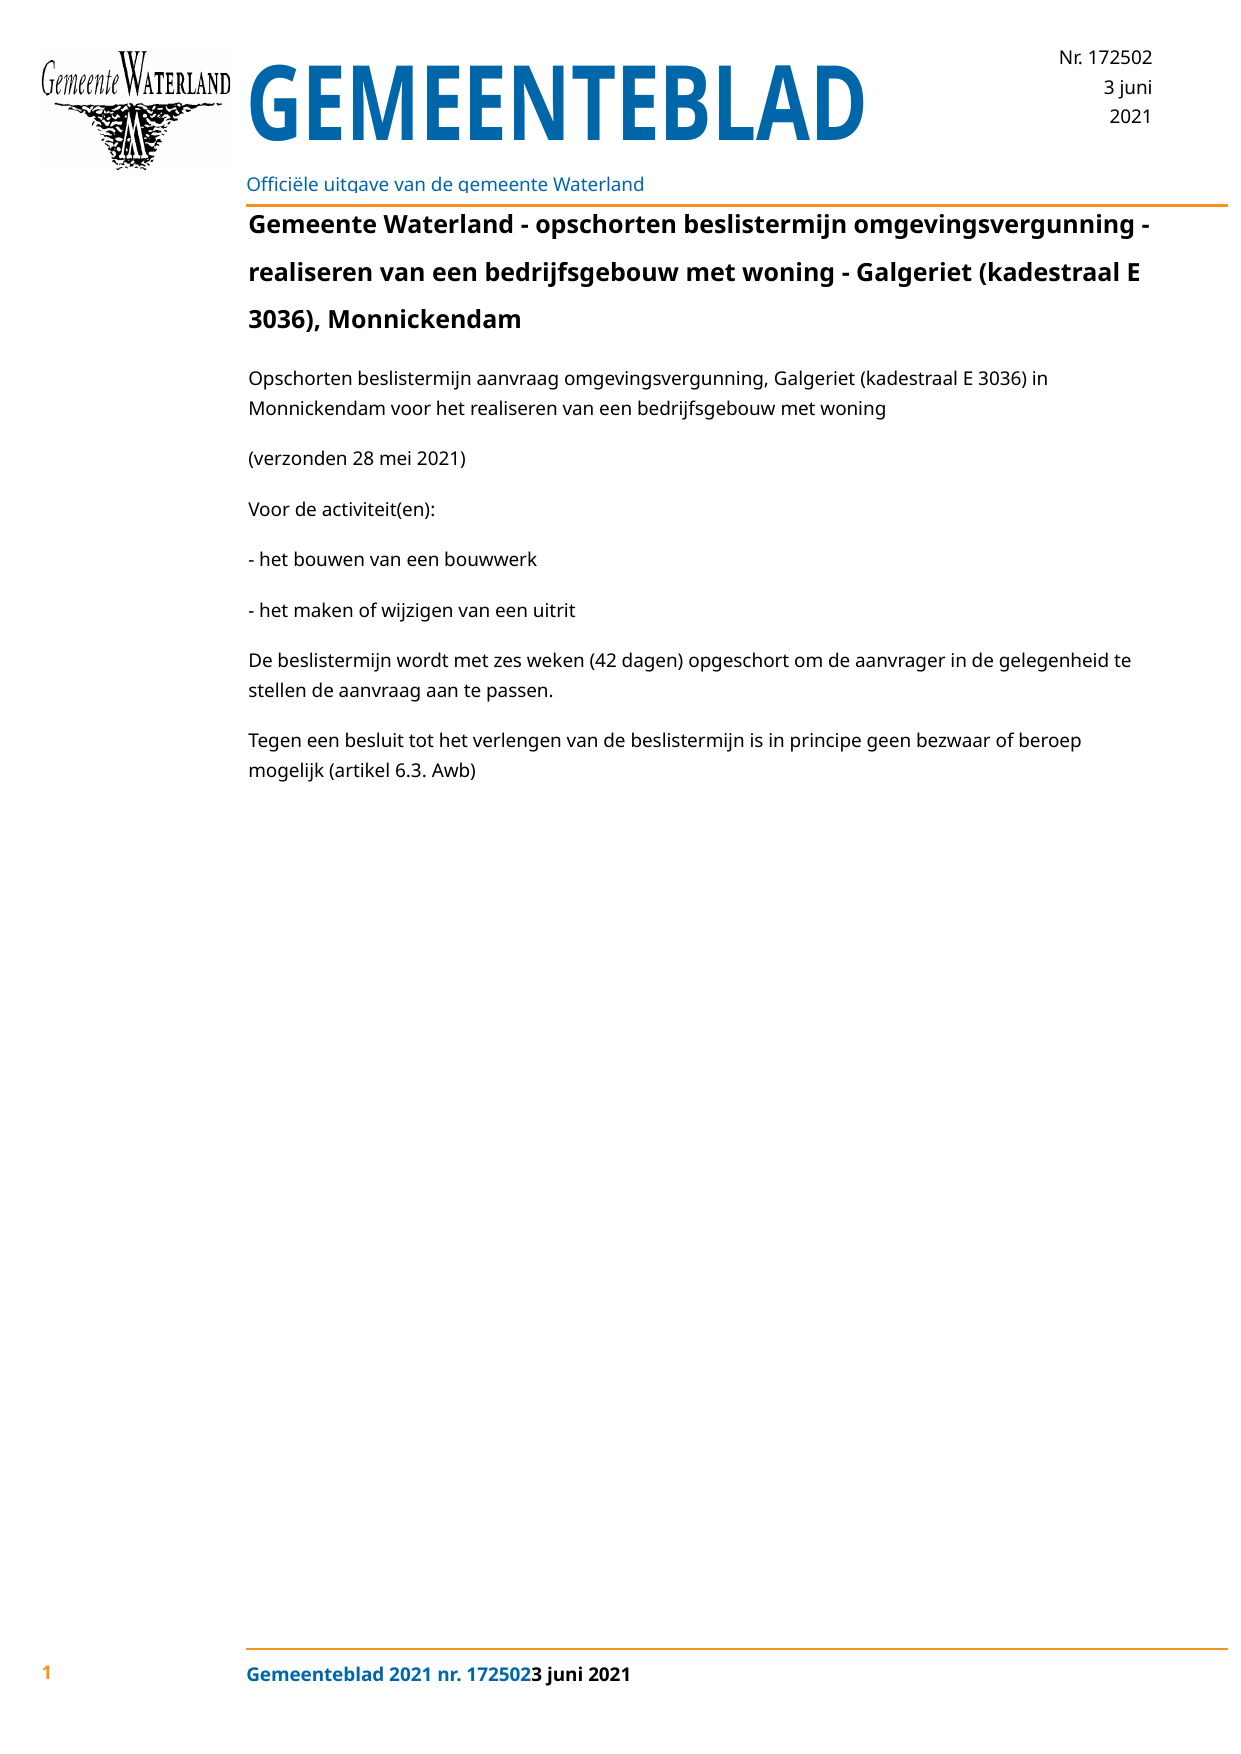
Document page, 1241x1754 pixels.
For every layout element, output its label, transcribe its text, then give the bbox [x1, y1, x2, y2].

text Tegen een besluit tot het verlengen van de beslistermijn is in principe geen bezwaar of beroep mogelijk (artikel 6.3. Awb) [248, 727, 1152, 782]
text - het bouwen van een bouwwerk [248, 546, 1152, 572]
picture [41, 47, 231, 172]
text Gemeente Waterland - opschorten beslistermijn omgevingsvergunning - realiseren van een bedrijfsgebouw met woning - Galgeriet (kadestraal E 3036), Monnickendam [248, 207, 1152, 336]
text Voor de activiteit(en): [248, 496, 1152, 522]
text Opschorten beslistermijn aanvraag omgevingsvergunning, Galgeriet (kadestraal E 3036) in Monnickendam voor het realiseren van een bedrijfsgebouw met woning [248, 366, 1152, 421]
text De beslistermijn wordt met zes weken (42 dagen) opgeschort om de aanvrager in de gelegenheid te stellen de aanvraag aan te passen. [248, 647, 1152, 702]
text (verzonden 28 mei 2021) [248, 446, 1152, 471]
text - het maken of wijzigen van een uitrit [248, 597, 1152, 622]
